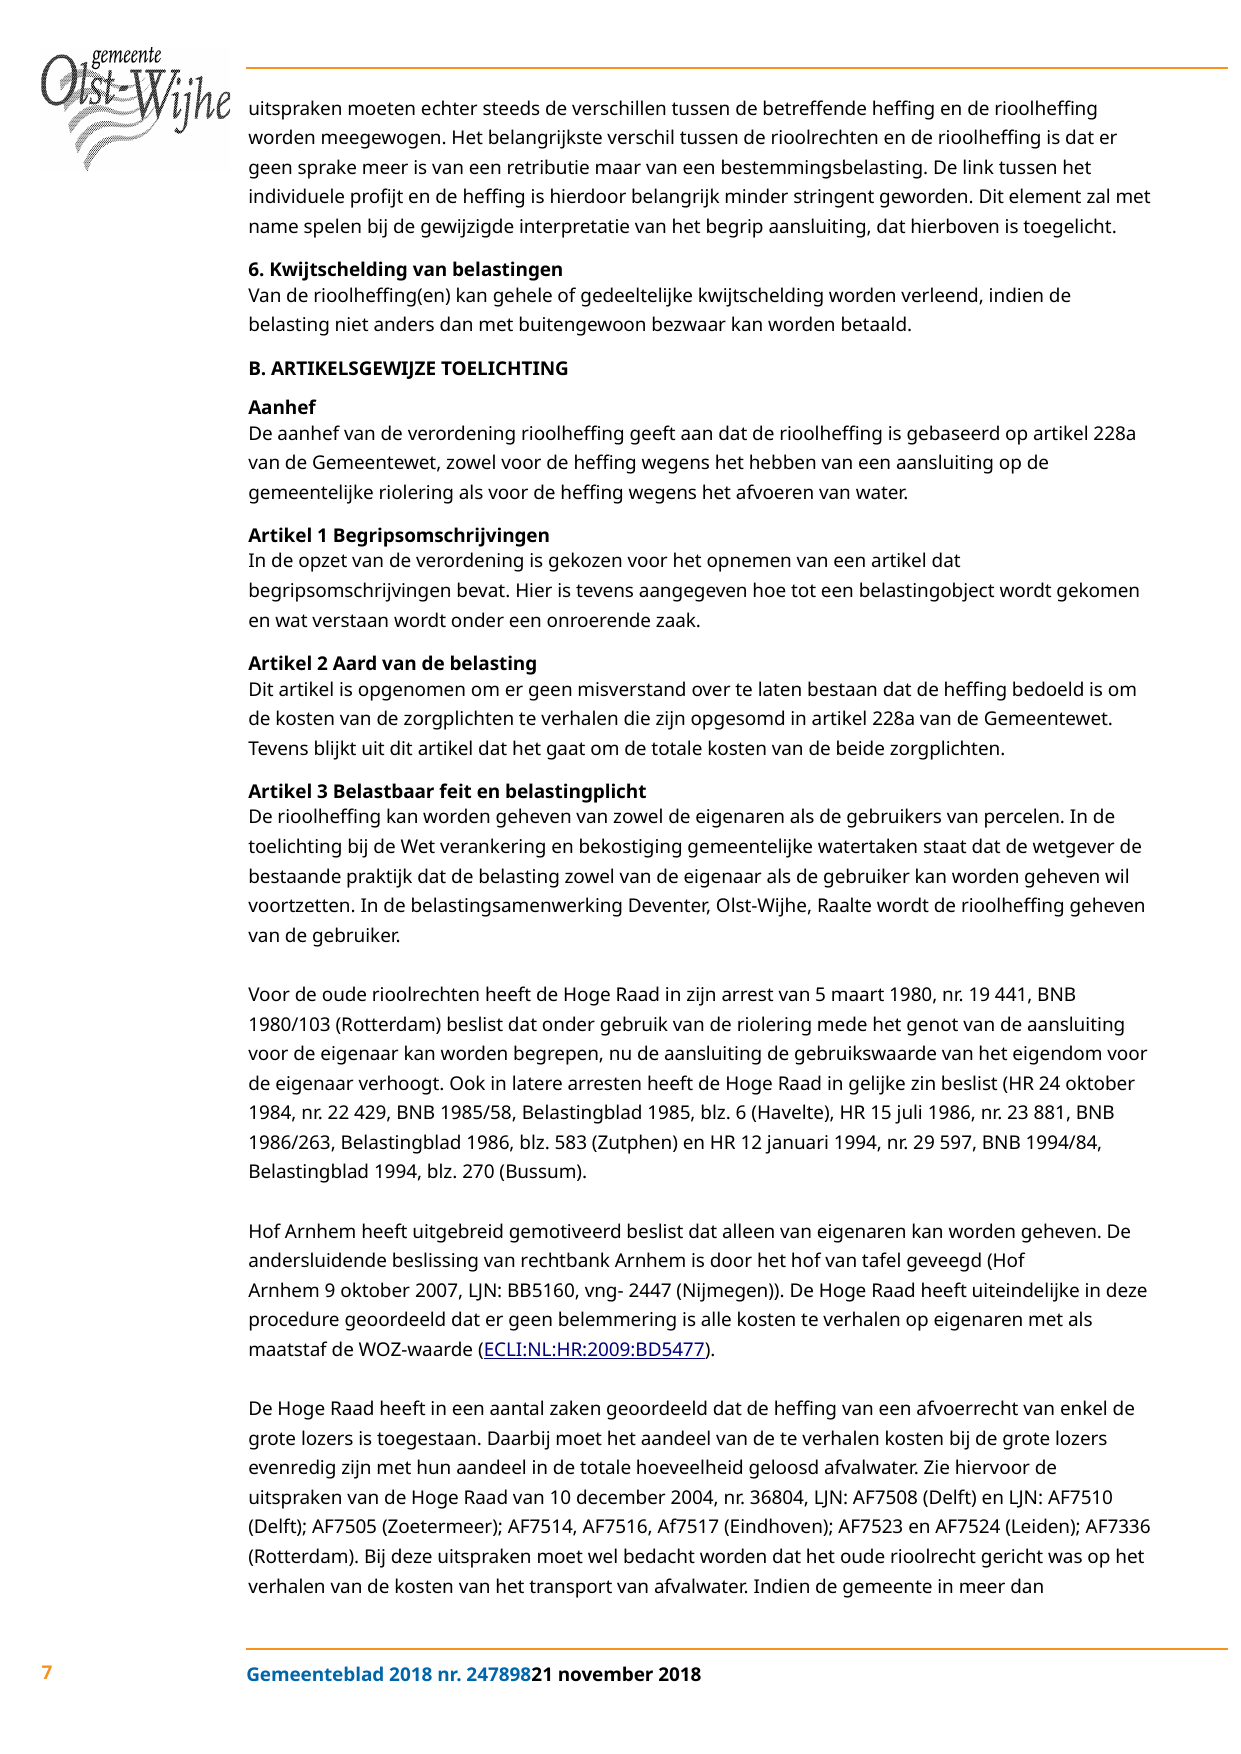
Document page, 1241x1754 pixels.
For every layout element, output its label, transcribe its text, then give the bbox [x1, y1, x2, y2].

picture [41, 47, 231, 172]
text Dit artikel is opgenomen om er geen misverstand over te laten bestaan dat de heffing bedoeld is om de kosten van de zorgplichten te verhalen die zijn opgesomd in artikel 228a van de Gemeentewet. Tevens blijkt uit dit artikel dat het gaat om de totale kosten van de beide zorgplichten. [248, 676, 1152, 761]
text B. ARTIKELSGEWIJZE TOELICHTING [248, 355, 1152, 380]
text uitspraken moeten echter steeds de verschillen tussen de betreffende heffing en de rioolheffing worden meegewogen. Het belangrijkste verschil tussen de rioolrechten en de rioolheffing is dat er geen sprake meer is van een retributie maar van een bestemmingsbelasting. De link tussen het individuele profijt en de heffing is hierdoor belangrijk minder stringent geworden. Dit element zal met name spelen bij de gewijzigde interpretatie van het begrip aansluiting, dat hierboven is toegelicht. [248, 95, 1152, 239]
text De aanhef van de verordening rioolheffing geeft aan dat de rioolheffing is gebaseerd op artikel 228a van de Gemeentewet, zowel voor de heffing wegens het hebben van een aansluiting op de gemeentelijke riolering als voor de heffing wegens het afvoeren van water. [248, 420, 1152, 504]
text Voor de oude rioolrechten heeft de Hoge Raad in zijn arrest van 5 maart 1980, nr. 19 441, BNB 1980/103 (Rotterdam) beslist dat onder gebruik van de riolering mede het genot van de aansluiting voor de eigenaar kan worden begrepen, nu de aansluiting de gebruikswaarde van het eigendom voor de eigenaar verhoogt. Ook in latere arresten heeft de Hoge Raad in gelijke zin beslist (HR 24 oktober 1984, nr. 22 429, BNB 1985/58, Belastingblad 1985, blz. 6 (Havelte), HR 15 juli 1986, nr. 23 881, BNB 1986/263, Belastingblad 1986, blz. 583 (Zutphen) en HR 12 januari 1994, nr. 29 597, BNB 1994/84, Belastingblad 1994, blz. 270 (Bussum). [248, 981, 1152, 1184]
text Artikel 3 Belastbaar feit en belastingplicht [248, 778, 1152, 804]
text Aanhef [248, 394, 1152, 420]
text Van de rioolheffing(en) kan gehele of gedeeltelijke kwijtschelding worden verleend, indien de belasting niet anders dan met buitengewoon bezwaar kan worden betaald. [248, 282, 1152, 337]
text De Hoge Raad heeft in een aantal zaken geoordeeld dat de heffing van een afvoerrecht van enkel de grote lozers is toegestaan. Daarbij moet het aandeel van de te verhalen kosten bij de grote lozers evenredig zijn met hun aandeel in de totale hoeveelheid geloosd afvalwater. Zie hiervoor de uitspraken van de Hoge Raad van 10 december 2004, nr. 36804, LJN: AF7508 (Delft) en LJN: AF7510 (Delft); AF7505 (Zoetermeer); AF7514, AF7516, Af7517 (Eindhoven); AF7523 en AF7524 (Leiden); AF7336 (Rotterdam). Bij deze uitspraken moet wel bedacht worden dat het oude rioolrecht gericht was op het verhalen van de kosten van het transport van afvalwater. Indien de gemeente in meer dan [248, 1395, 1152, 1599]
text 6. Kwijtschelding van belastingen [248, 256, 1152, 282]
text De rioolheffing kan worden geheven van zowel de eigenaren als de gebruikers van percelen. In de toelichting bij de Wet verankering en bekostiging gemeentelijke watertaken staat dat de wetgever de bestaande praktijk dat de belasting zowel van de eigenaar als de gebruiker kan worden geheven wil voortzetten. In de belastingsamenwerking Deventer, Olst-Wijhe, Raalte wordt de rioolheffing geheven van de gebruiker. [248, 804, 1152, 948]
text In de opzet van de verordening is gekozen voor het opnemen van een artikel dat begripsomschrijvingen bevat. Hier is tevens aangegeven hoe tot een belastingobject wordt gekomen en wat verstaan wordt onder een onroerende zaak. [248, 548, 1152, 633]
text Artikel 2 Aard van de belasting [248, 650, 1152, 676]
text Hof Arnhem heeft uitgebreid gemotiveerd beslist dat alleen van eigenaren kan worden geheven. De andersluidende beslissing van rechtbank Arnhem is door het hof van tafel geveegd (Hof Arnhem 9 oktober 2007, LJN: BB5160, vng- 2447 (Nijmegen)). De Hoge Raad heeft uiteindelijke in deze procedure geoordeeld dat er geen belemmering is alle kosten te verhalen op eigenaren met als maatstaf de WOZ-waarde (ECLI:NL:HR:2009:BD5477). [248, 1218, 1152, 1362]
text Artikel 1 Begripsomschrijvingen [248, 522, 1152, 548]
